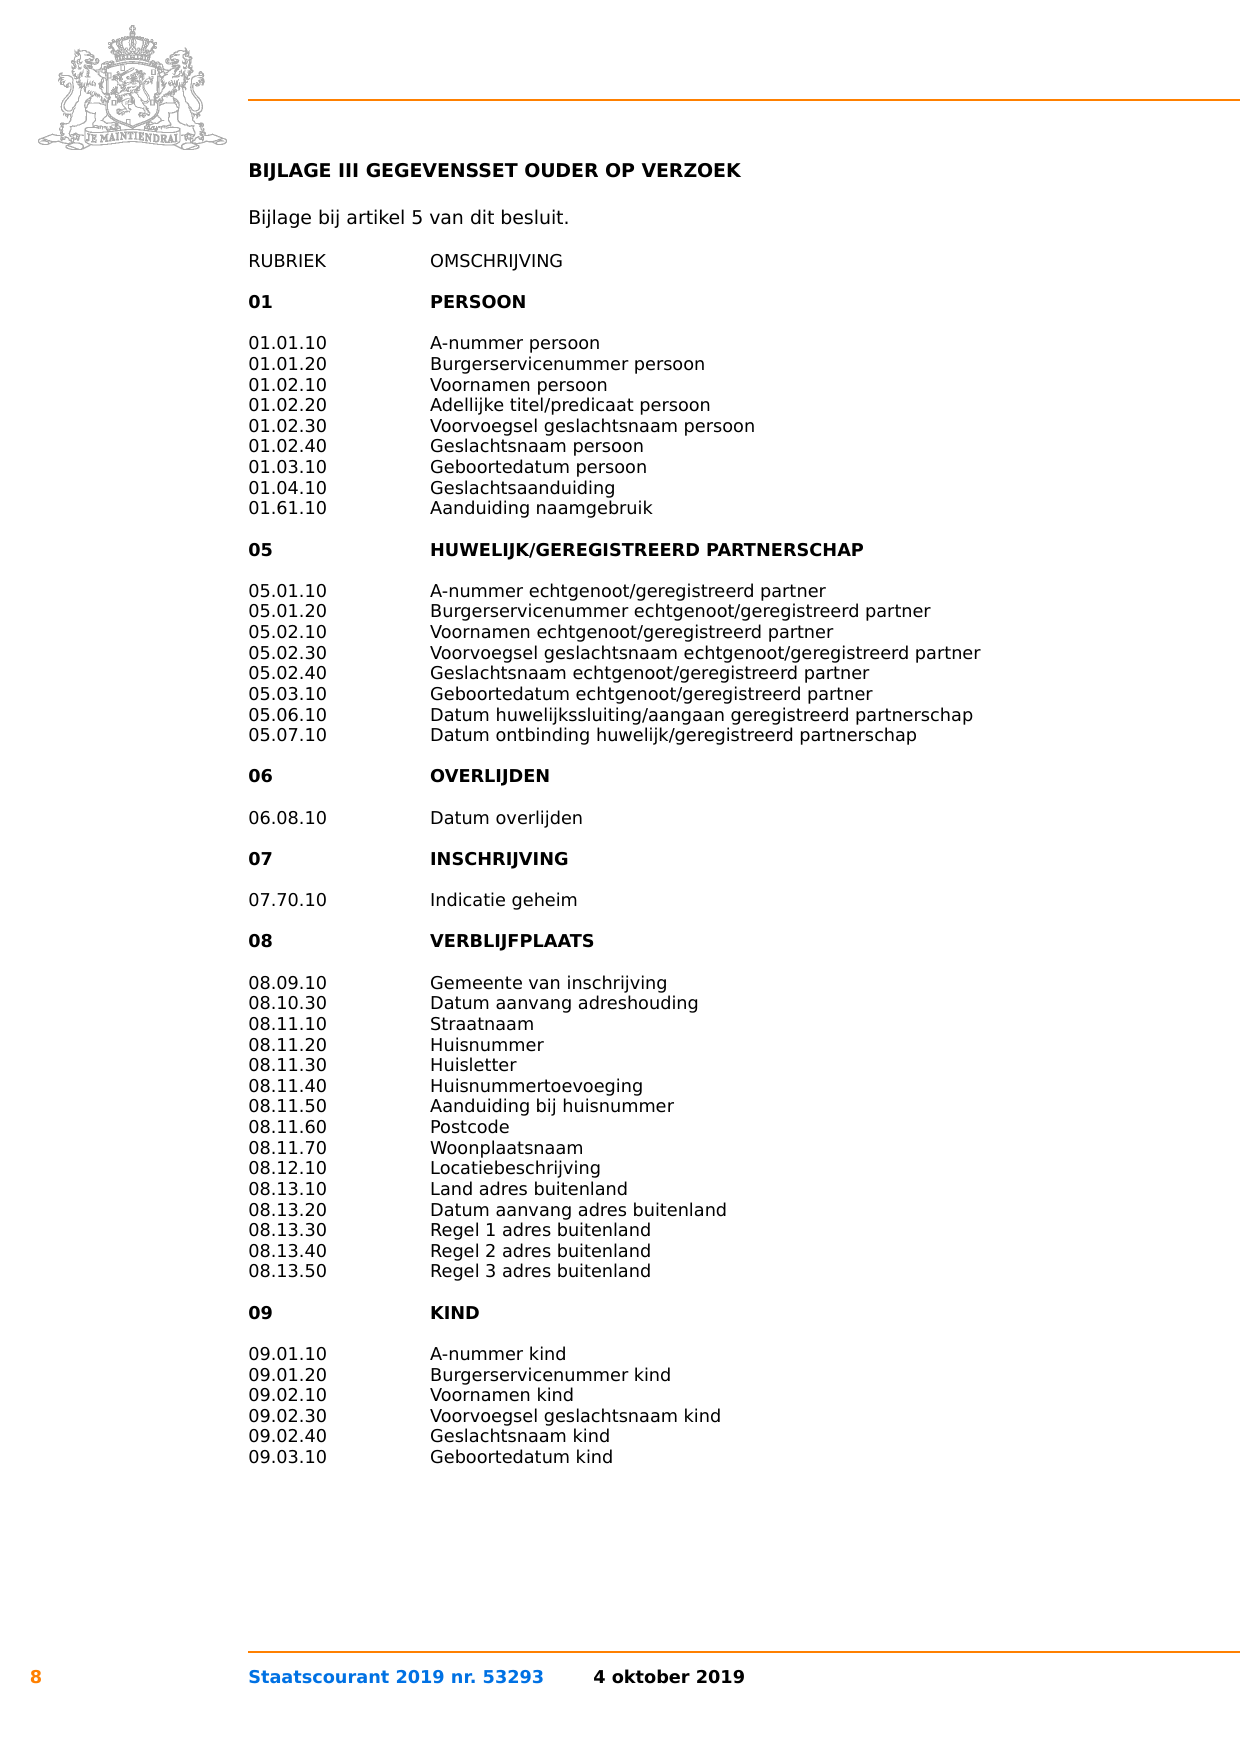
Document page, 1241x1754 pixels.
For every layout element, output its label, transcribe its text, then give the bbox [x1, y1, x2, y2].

table_cell 08.13.10 [248, 1179, 424, 1199]
table_cell 08 [248, 931, 424, 952]
table_cell A-nummer kind [424, 1344, 1163, 1364]
table_cell Voornamen persoon [424, 375, 1163, 395]
table_cell OVERLIJDEN [424, 766, 1163, 787]
table_cell 08.13.30 [248, 1220, 424, 1241]
table_cell [248, 1282, 424, 1303]
table_header OMSCHRIJVING [424, 251, 1163, 271]
table_cell 08.13.20 [248, 1200, 424, 1220]
table_cell Datum aanvang adres buitenland [424, 1200, 1163, 1220]
table_cell Woonplaatsnaam [424, 1138, 1163, 1158]
table_cell [248, 560, 424, 581]
table_cell 05.03.10 [248, 684, 424, 704]
table_cell 09.01.10 [248, 1344, 424, 1364]
table_cell [248, 271, 424, 292]
table_cell Geslachtsaanduiding [424, 478, 1163, 498]
table_cell 01.02.10 [248, 375, 424, 395]
table_cell 07.70.10 [248, 890, 424, 911]
table_cell Geboortedatum persoon [424, 457, 1163, 478]
table_cell Regel 2 adres buitenland [424, 1241, 1163, 1261]
table_cell Voornamen echtgenoot/geregistreerd partner [424, 622, 1163, 643]
table_cell Straatnaam [424, 1014, 1163, 1034]
table_cell Voorvoegsel geslachtsnaam persoon [424, 416, 1163, 436]
table_cell 06.08.10 [248, 808, 424, 828]
table_cell 09 [248, 1303, 424, 1323]
table_cell 01.02.40 [248, 436, 424, 457]
table_cell [248, 952, 424, 973]
table_cell HUWELIJK/GEREGISTREERD PARTNERSCHAP [424, 540, 1163, 560]
table_cell PERSOON [424, 292, 1163, 313]
table_cell 05.02.30 [248, 643, 424, 663]
table_cell 08.11.40 [248, 1076, 424, 1096]
table_cell 08.11.50 [248, 1096, 424, 1117]
table_cell 08.09.10 [248, 973, 424, 993]
table_cell 01.03.10 [248, 457, 424, 478]
table_cell [424, 313, 1163, 333]
table_cell Adellijke titel/predicaat persoon [424, 395, 1163, 416]
table_cell Huisnummertoevoeging [424, 1076, 1163, 1096]
table_cell 05.01.20 [248, 601, 424, 622]
table_cell 08.10.30 [248, 993, 424, 1014]
table_cell 05.07.10 [248, 725, 424, 746]
table_cell 08.11.20 [248, 1035, 424, 1055]
table_cell Voorvoegsel geslachtsnaam kind [424, 1406, 1163, 1426]
table_cell [248, 746, 424, 766]
table_cell Huisletter [424, 1055, 1163, 1076]
table_cell [424, 746, 1163, 766]
table_cell Voorvoegsel geslachtsnaam echtgenoot/geregistreerd partner [424, 643, 1163, 663]
table_cell 08.12.10 [248, 1158, 424, 1179]
table_cell Gemeente van inschrijving [424, 973, 1163, 993]
table_cell [424, 560, 1163, 581]
table_cell Huisnummer [424, 1035, 1163, 1055]
table_cell Burgerservicenummer kind [424, 1365, 1163, 1385]
table_cell [248, 870, 424, 890]
table_cell [248, 911, 424, 931]
table_cell 05 [248, 540, 424, 560]
table_cell 01.02.20 [248, 395, 424, 416]
table_cell Geboortedatum echtgenoot/geregistreerd partner [424, 684, 1163, 704]
table_cell 08.11.70 [248, 1138, 424, 1158]
table_cell KIND [424, 1303, 1163, 1323]
table_cell Datum ontbinding huwelijk/geregistreerd partnerschap [424, 725, 1163, 746]
table_cell Datum aanvang adreshouding [424, 993, 1163, 1014]
table_cell 05.01.10 [248, 581, 424, 601]
table_header RUBRIEK [248, 251, 424, 271]
table_cell 09.01.20 [248, 1365, 424, 1385]
table_cell Geslachtsnaam echtgenoot/geregistreerd partner [424, 663, 1163, 684]
table_cell 08.11.30 [248, 1055, 424, 1076]
table_cell A-nummer persoon [424, 333, 1163, 354]
table_cell [424, 828, 1163, 849]
table_cell Land adres buitenland [424, 1179, 1163, 1199]
table_cell 01.01.20 [248, 354, 424, 374]
table_cell [248, 313, 424, 333]
table_cell 01.61.10 [248, 498, 424, 519]
table_cell 07 [248, 849, 424, 869]
subtitle BIJLAGE III GEGEVENSSET OUDER OP VERZOEK [248, 160, 1163, 182]
table_cell VERBLIJFPLAATS [424, 931, 1163, 952]
table_cell Burgerservicenummer echtgenoot/geregistreerd partner [424, 601, 1163, 622]
table_cell Indicatie geheim [424, 890, 1163, 911]
table_cell [248, 519, 424, 539]
table_cell Burgerservicenummer persoon [424, 354, 1163, 374]
table_cell [248, 1323, 424, 1344]
table_cell Geslachtsnaam kind [424, 1426, 1163, 1447]
table_cell Locatiebeschrijving [424, 1158, 1163, 1179]
table_cell Datum huwelijkssluiting/aangaan geregistreerd partnerschap [424, 705, 1163, 725]
table_cell 01.01.10 [248, 333, 424, 354]
table_cell 08.11.60 [248, 1117, 424, 1138]
table_cell [248, 787, 424, 808]
table_cell 01.04.10 [248, 478, 424, 498]
text Bijlage bij artikel 5 van dit besluit. [248, 207, 1163, 229]
table_cell [424, 1323, 1163, 1344]
table_cell 05.06.10 [248, 705, 424, 725]
table_cell 05.02.10 [248, 622, 424, 643]
table_cell [424, 911, 1163, 931]
table_cell 05.02.40 [248, 663, 424, 684]
table_cell [248, 828, 424, 849]
table_cell 08.13.40 [248, 1241, 424, 1261]
table_cell [424, 271, 1163, 292]
table_cell Aanduiding naamgebruik [424, 498, 1163, 519]
table_cell [424, 519, 1163, 539]
table_cell [424, 952, 1163, 973]
table_cell 06 [248, 766, 424, 787]
table_cell 09.02.30 [248, 1406, 424, 1426]
picture [38, 25, 227, 150]
table_cell A-nummer echtgenoot/geregistreerd partner [424, 581, 1163, 601]
table_cell Datum overlijden [424, 808, 1163, 828]
table_cell 08.11.10 [248, 1014, 424, 1034]
table_cell 09.02.10 [248, 1385, 424, 1406]
table_cell [424, 1282, 1163, 1303]
table_cell 08.13.50 [248, 1261, 424, 1282]
table_cell Regel 3 adres buitenland [424, 1261, 1163, 1282]
table_cell Regel 1 adres buitenland [424, 1220, 1163, 1241]
table_cell 09.03.10 [248, 1447, 424, 1468]
table_cell 01 [248, 292, 424, 313]
table_cell Voornamen kind [424, 1385, 1163, 1406]
table_cell 09.02.40 [248, 1426, 424, 1447]
table_cell [424, 787, 1163, 808]
table_cell Geslachtsnaam persoon [424, 436, 1163, 457]
table_cell INSCHRIJVING [424, 849, 1163, 869]
table_cell Aanduiding bij huisnummer [424, 1096, 1163, 1117]
table_cell Postcode [424, 1117, 1163, 1138]
table_cell 01.02.30 [248, 416, 424, 436]
table_cell [424, 870, 1163, 890]
table_cell Geboortedatum kind [424, 1447, 1163, 1468]
